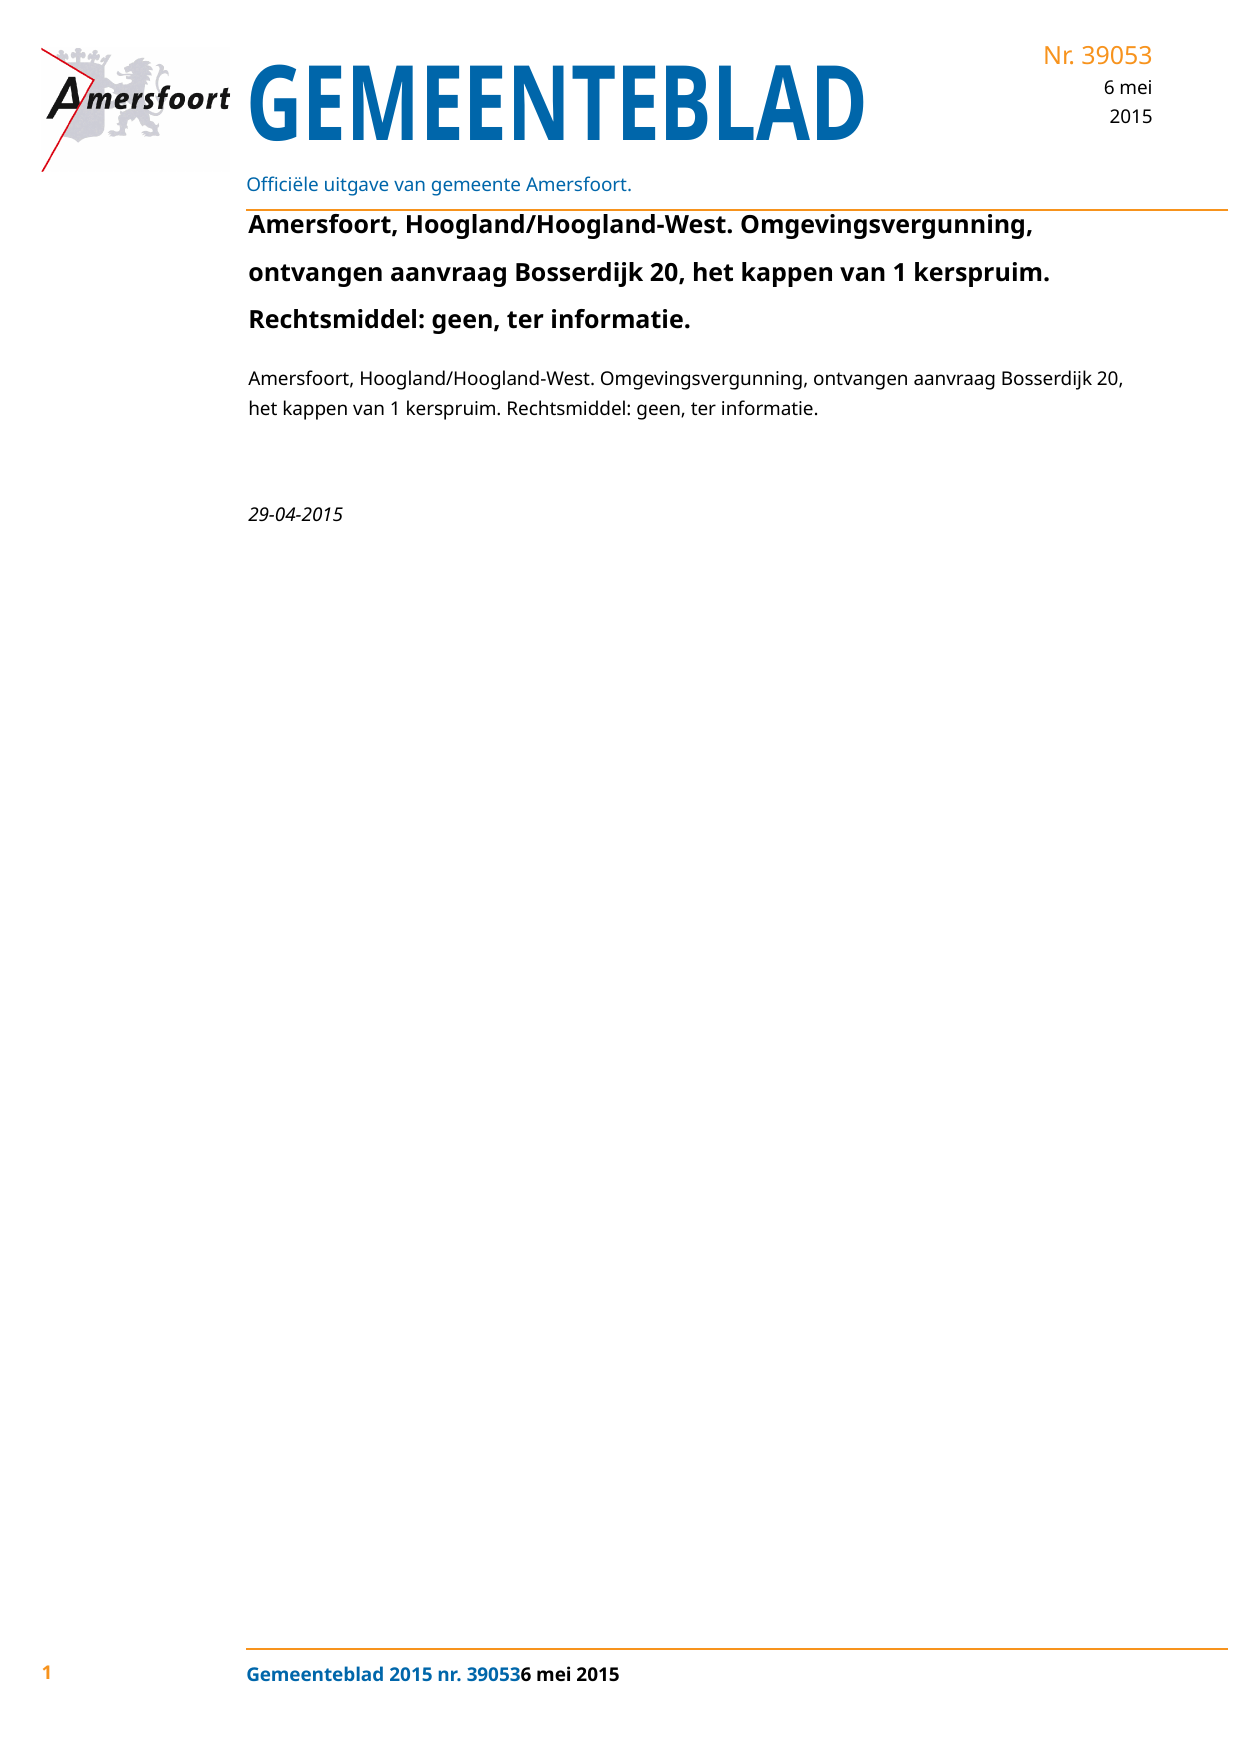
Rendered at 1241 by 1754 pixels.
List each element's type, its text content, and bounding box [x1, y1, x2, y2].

text Amersfoort, Hoogland/Hoogland-West. Omgevingsvergunning, ontvangen aanvraag Bosserdijk 20, het kappen van 1 kerspruim. Rechtsmiddel: geen, ter informatie. [248, 211, 1152, 336]
picture [41, 47, 231, 172]
text 29-04-2015 [248, 501, 1152, 527]
text Amersfoort, Hoogland/Hoogland-West. Omgevingsvergunning, ontvangen aanvraag Bosserdijk 20, het kappen van 1 kerspruim. Rechtsmiddel: geen, ter informatie. [248, 366, 1152, 421]
